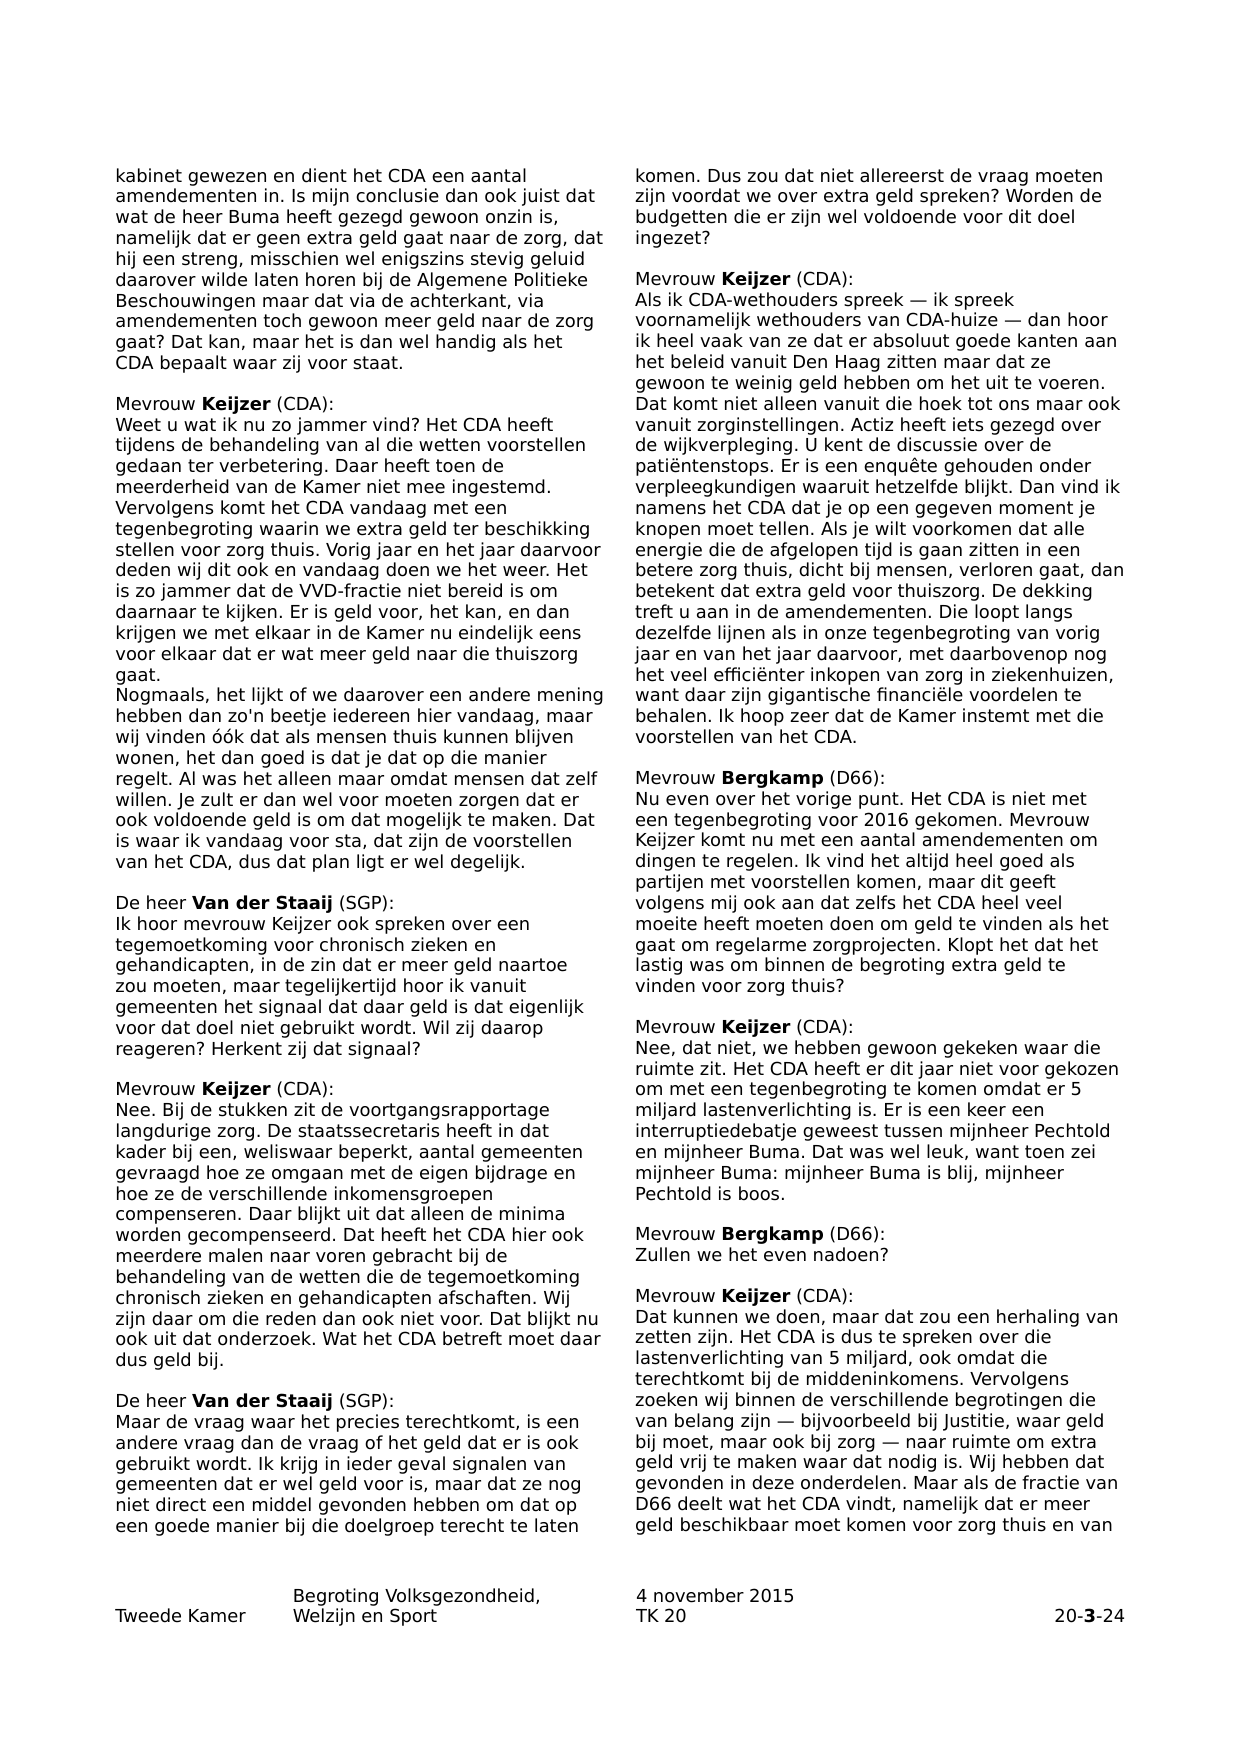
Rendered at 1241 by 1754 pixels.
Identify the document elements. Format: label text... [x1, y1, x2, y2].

text Weet u wat ik nu zo jammer vind? Het CDA heeft tijdens de behandeling van al die wetten voorstellen gedaan ter verbetering. Daar heeft toen de meerderheid van de Kamer niet mee ingestemd. Vervolgens komt het CDA vandaag met een tegenbegroting waarin we extra geld ter beschikking stellen voor zorg thuis. Vorig jaar en het jaar daarvoor deden wij dit ook en vandaag doen we het weer. Het is zo jammer dat de VVD-fractie niet bereid is om daarnaar te kijken. Er is geld voor, het kan, en dan krijgen we met elkaar in de Kamer nu eindelijk eens voor elkaar dat er wat meer geld naar die thuiszorg gaat. [115, 414, 605, 685]
text Nu even over het vorige punt. Het CDA is niet met een tegenbegroting voor 2016 gekomen. Mevrouw Keijzer komt nu met een aantal amendementen om dingen te regelen. Ik vind het altijd heel goed als partijen met voorstellen komen, maar dit geeft volgens mij ook aan dat zelfs het CDA heel veel moeite heeft moeten doen om geld te vinden als het gaat om regelarme zorgprojecten. Klopt het dat het lastig was om binnen de begroting extra geld te vinden voor zorg thuis? [635, 788, 1125, 997]
text Mevrouw Bergkamp (D66): [635, 1224, 1125, 1245]
text Als ik CDA-wethouders spreek — ik spreek voornamelijk wethouders van CDA-huize — dan hoor ik heel vaak van ze dat er absoluut goede kanten aan het beleid vanuit Den Haag zitten maar dat ze gewoon te weinig geld hebben om het uit te voeren. Dat komt niet alleen vanuit die hoek tot ons maar ook vanuit zorginstellingen. Actiz heeft iets gezegd over de wijkverpleging. U kent de discussie over de patiëntenstops. Er is een enquête gehouden onder verpleegkundigen waaruit hetzelfde blijkt. Dan vind ik namens het CDA dat je op een gegeven moment je knopen moet tellen. Als je wilt voorkomen dat alle energie die de afgelopen tijd is gaan zitten in een betere zorg thuis, dicht bij mensen, verloren gaat, dan betekent dat extra geld voor thuiszorg. De dekking treft u aan in de amendementen. Die loopt langs dezelfde lijnen als in onze tegenbegroting van vorig jaar en van het jaar daarvoor, met daarbovenop nog het veel efficiënter inkopen van zorg in ziekenhuizen, want daar zijn gigantische financiële voordelen te behalen. Ik hoop zeer dat de Kamer instemt met die voorstellen van het CDA. [635, 289, 1125, 748]
text Mevrouw Bergkamp (D66): [635, 768, 1125, 788]
text Mevrouw Keijzer (CDA): [635, 1017, 1125, 1037]
text Maar de vraag waar het precies terechtkomt, is een andere vraag dan de vraag of het geld dat er is ook gebruikt wordt. Ik krijg in ieder geval signalen van gemeenten dat er wel geld voor is, maar dat ze nog niet direct een middel gevonden hebben om dat op een goede manier bij die doelgroep terecht te laten [115, 1412, 605, 1537]
text Nee. Bij de stukken zit de voortgangsrapportage langdurige zorg. De staatssecretaris heeft in dat kader bij een, weliswaar beperkt, aantal gemeenten gevraagd hoe ze omgaan met de eigen bijdrage en hoe ze de verschillende inkomensgroepen compenseren. Daar blijkt uit dat alleen de minima worden gecompenseerd. Dat heeft het CDA hier ook meerdere malen naar voren gebracht bij de behandeling van de wetten die de tegemoetkoming chronisch zieken en gehandicapten afschaften. Wij zijn daar om die reden dan ook niet voor. Dat blijkt nu ook uit dat onderzoek. Wat het CDA betreft moet daar dus geld bij. [115, 1100, 605, 1371]
text kabinet gewezen en dient het CDA een aantal amendementen in. Is mijn conclusie dan ook juist dat wat de heer Buma heeft gezegd gewoon onzin is, namelijk dat er geen extra geld gaat naar de zorg, dat hij een streng, misschien wel enigszins stevig geluid daarover wilde laten horen bij de Algemene Politieke Beschouwingen maar dat via de achterkant, via amendementen toch gewoon meer geld naar de zorg gaat? Dat kan, maar het is dan wel handig als het CDA bepaalt waar zij voor staat. [115, 165, 605, 374]
text Zullen we het even nadoen? [635, 1245, 1125, 1266]
text komen. Dus zou dat niet allereerst de vraag moeten zijn voordat we over extra geld spreken? Worden de budgetten die er zijn wel voldoende voor dit doel ingezet? [635, 165, 1125, 249]
text De heer Van der Staaij (SGP): [115, 1391, 605, 1412]
text Mevrouw Keijzer (CDA): [115, 1079, 605, 1100]
text Nee, dat niet, we hebben gewoon gekeken waar die ruimte zit. Het CDA heeft er dit jaar niet voor gekozen om met een tegenbegroting te komen omdat er 5 miljard lastenverlichting is. Er is een keer een interruptiedebatje geweest tussen mijnheer Pechtold en mijnheer Buma. Dat was wel leuk, want toen zei mijnheer Buma: mijnheer Buma is blij, mijnheer Pechtold is boos. [635, 1037, 1125, 1204]
text Ik hoor mevrouw Keijzer ook spreken over een tegemoetkoming voor chronisch zieken en gehandicapten, in de zin dat er meer geld naartoe zou moeten, maar tegelijkertijd hoor ik vanuit gemeenten het signaal dat daar geld is dat eigenlijk voor dat doel niet gebruikt wordt. Wil zij daarop reageren? Herkent zij dat signaal? [115, 913, 605, 1059]
text Dat kunnen we doen, maar dat zou een herhaling van zetten zijn. Het CDA is dus te spreken over die lastenverlichting van 5 miljard, ook omdat die terechtkomt bij de middeninkomens. Vervolgens zoeken wij binnen de verschillende begrotingen die van belang zijn — bijvoorbeeld bij Justitie, waar geld bij moet, maar ook bij zorg — naar ruimte om extra geld vrij te maken waar dat nodig is. Wij hebben dat gevonden in deze onderdelen. Maar als de fractie van D66 deelt wat het CDA vindt, namelijk dat er meer geld beschikbaar moet komen voor zorg thuis en van [635, 1306, 1125, 1536]
text Nogmaals, het lijkt of we daarover een andere mening hebben dan zo'n beetje iedereen hier vandaag, maar wij vinden óók dat als mensen thuis kunnen blijven wonen, het dan goed is dat je dat op die manier regelt. Al was het alleen maar omdat mensen dat zelf willen. Je zult er dan wel voor moeten zorgen dat er ook voldoende geld is om dat mogelijk te maken. Dat is waar ik vandaag voor sta, dat zijn de voorstellen van het CDA, dus dat plan ligt er wel degelijk. [115, 685, 605, 873]
text Mevrouw Keijzer (CDA): [635, 1286, 1125, 1306]
text De heer Van der Staaij (SGP): [115, 893, 605, 913]
text Mevrouw Keijzer (CDA): [115, 394, 605, 414]
text Mevrouw Keijzer (CDA): [635, 269, 1125, 289]
